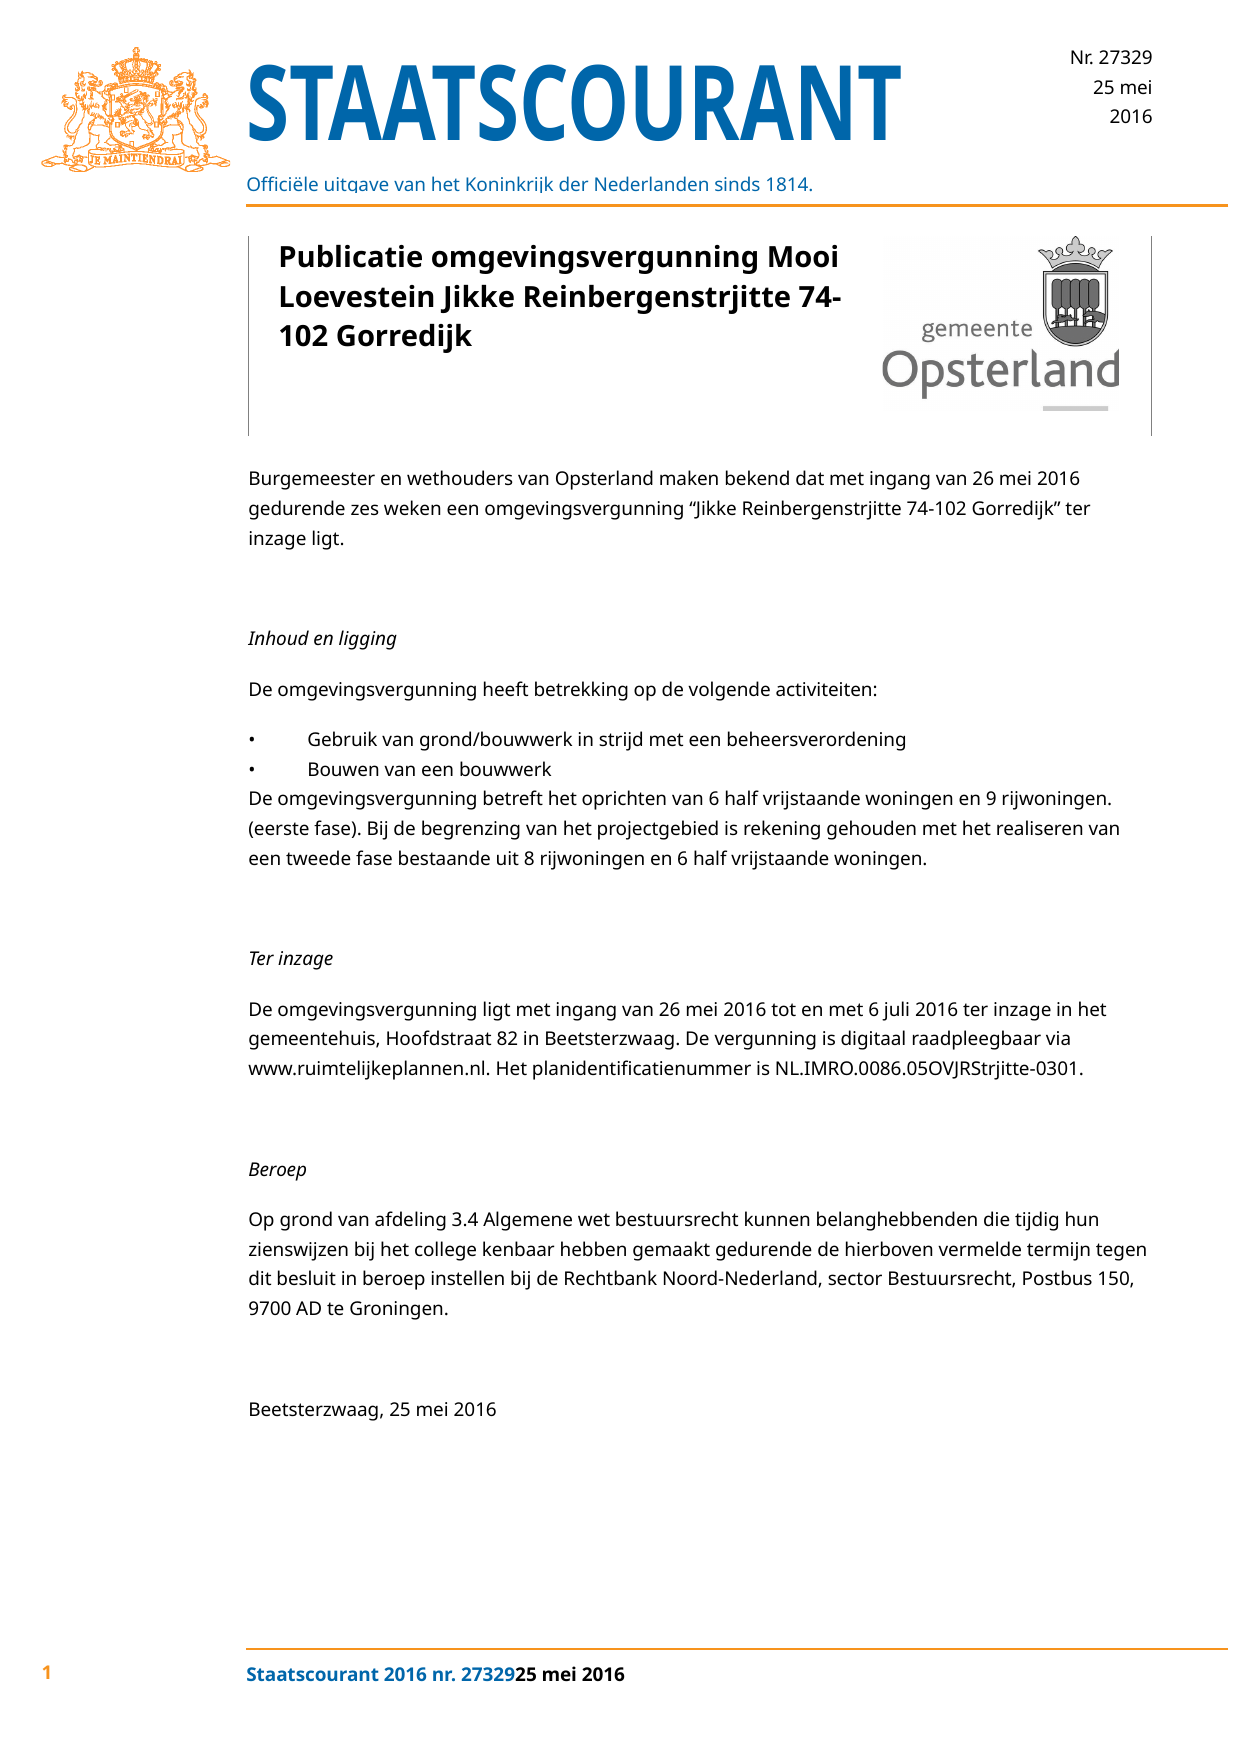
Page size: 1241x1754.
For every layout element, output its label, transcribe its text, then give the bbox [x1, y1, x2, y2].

text Op grond van afdeling 3.4 Algemene wet bestuursrecht kunnen belanghebbenden die tijdig hun zienswijzen bij het college kenbaar hebben gemaakt gedurende de hierboven vermelde termijn tegen dit besluit in beroep instellen bij de Rechtbank Noord-Nederland, sector Bestuursrecht, Postbus 150, 9700 AD te Groningen. [248, 1206, 1152, 1321]
text Inhoud en ligging [248, 626, 1152, 651]
text Burgemeester en wethouders van Opsterland maken bekend dat met ingang van 26 mei 2016 gedurende zes weken een omgevingsvergunning “Jikke Reinbergenstrjitte 74-102 Gorredijk” ter inzage ligt. [248, 466, 1152, 551]
text De omgevingsvergunning betreft het oprichten van 6 half vrijstaande woningen en 9 rijwoningen. (eerste fase). Bij de begrenzing van het projectgebied is rekening gehouden met het realiseren van een tweede fase bestaande uit 8 rijwoningen en 6 half vrijstaande woningen. [248, 786, 1152, 871]
text Beroep [248, 1156, 1152, 1182]
table_header Publicatie omgevingsvergunning Mooi Loevestein Jikke Reinbergenstrjitte 74-102 Gorredijk [249, 236, 850, 436]
list Gebruik van grond/bouwwerk in strijd met een beheersverordening [248, 726, 1152, 752]
text De omgevingsvergunning heeft betrekking op de volgende activiteiten: [248, 676, 1152, 702]
picture [882, 236, 1119, 411]
text Beetsterzwaag, 25 mei 2016 [248, 1396, 1152, 1422]
picture [41, 47, 231, 172]
text Ter inzage [248, 946, 1152, 971]
table_header [850, 236, 1151, 436]
list Bouwen van een bouwwerk [248, 756, 1152, 782]
text De omgevingsvergunning ligt met ingang van 26 mei 2016 tot en met 6 juli 2016 ter inzage in het gemeentehuis, Hoofdstraat 82 in Beetsterzwaag. De vergunning is digitaal raadpleegbaar via www.ruimtelijkeplannen.nl. Het planidentificatienummer is NL.IMRO.0086.05OVJRStrjitte-0301. [248, 996, 1152, 1081]
